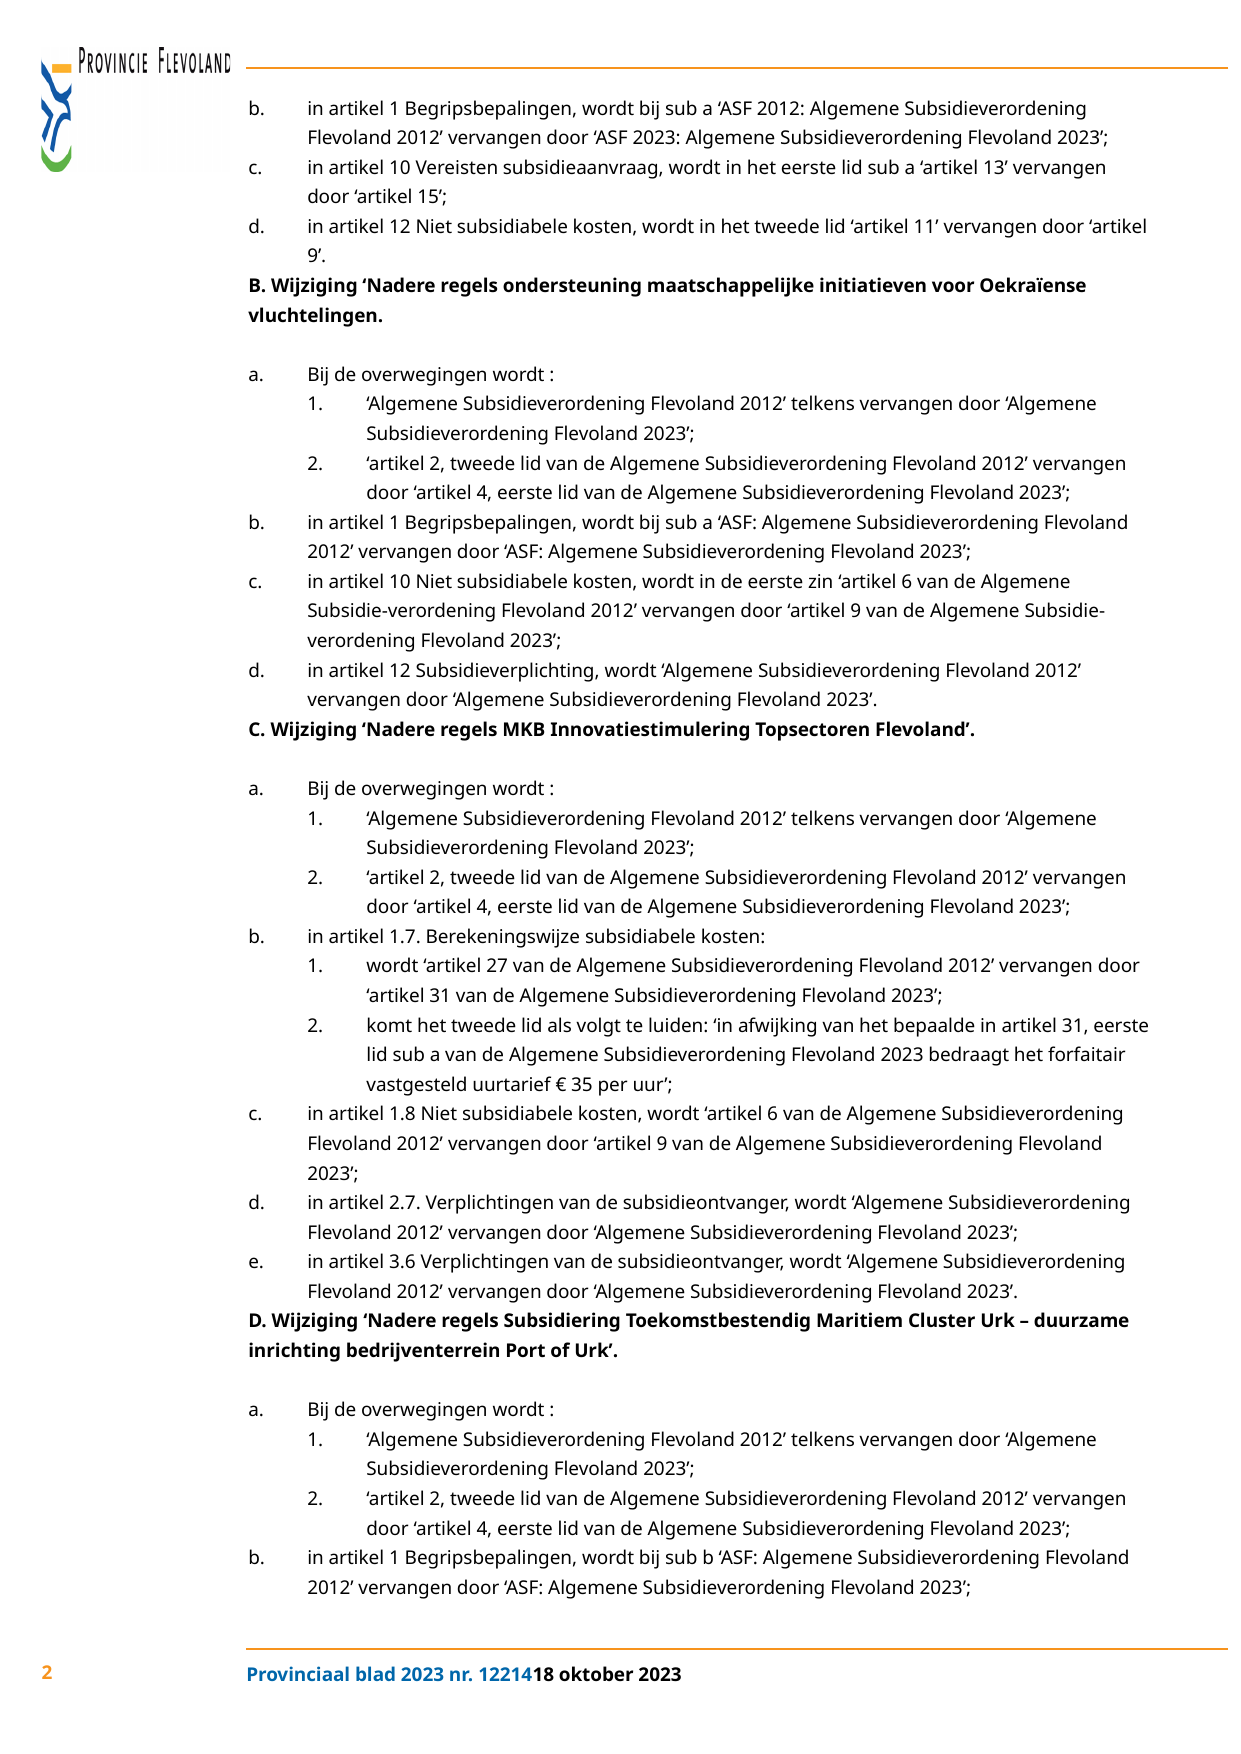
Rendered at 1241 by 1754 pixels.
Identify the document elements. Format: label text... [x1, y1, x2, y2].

list Bij de overwegingen wordt : [248, 775, 1152, 801]
list ‘Algemene Subsidieverordening Flevoland 2012’ telkens vervangen door ‘Algemene Subsidieverordening Flevoland 2023’; [307, 805, 1152, 860]
text D. Wijziging ‘Nadere regels Subsidiering Toekomstbestendig Maritiem Cluster Urk – duurzame inrichting bedrijventerrein Port of Urk’. [248, 1308, 1152, 1363]
list wordt ‘artikel 27 van de Algemene Subsidieverordening Flevoland 2012’ vervangen door ‘artikel 31 van de Algemene Subsidieverordening Flevoland 2023’; [307, 953, 1152, 1008]
list Bij de overwegingen wordt : [248, 1396, 1152, 1422]
list ‘artikel 2, tweede lid van de Algemene Subsidieverordening Flevoland 2012’ vervangen door ‘artikel 4, eerste lid van de Algemene Subsidieverordening Flevoland 2023’; [307, 864, 1152, 919]
list in artikel 1 Begripsbepalingen, wordt bij sub a ‘ASF 2012: Algemene Subsidieverordening Flevoland 2012’ vervangen door ‘ASF 2023: Algemene Subsidieverordening Flevoland 2023’; [248, 95, 1152, 150]
list in artikel 1.8 Niet subsidiabele kosten, wordt ‘artikel 6 van de Algemene Subsidieverordening Flevoland 2012’ vervangen door ‘artikel 9 van de Algemene Subsidieverordening Flevoland 2023’; [248, 1101, 1152, 1186]
list in artikel 2.7. Verplichtingen van de subsidieontvanger, wordt ‘Algemene Subsidieverordening Flevoland 2012’ vervangen door ‘Algemene Subsidieverordening Flevoland 2023’; [248, 1189, 1152, 1245]
list in artikel 12 Niet subsidiabele kosten, wordt in het tweede lid ‘artikel 11’ vervangen door ‘artikel 9’. [248, 213, 1152, 268]
list in artikel 1 Begripsbepalingen, wordt bij sub a ‘ASF: Algemene Subsidieverordening Flevoland 2012’ vervangen door ‘ASF: Algemene Subsidieverordening Flevoland 2023’; [248, 509, 1152, 564]
list Bij de overwegingen wordt : [248, 361, 1152, 387]
text C. Wijziging ‘Nadere regels MKB Innovatiestimulering Topsectoren Flevoland’. [248, 716, 1152, 742]
list ‘artikel 2, tweede lid van de Algemene Subsidieverordening Flevoland 2012’ vervangen door ‘artikel 4, eerste lid van de Algemene Subsidieverordening Flevoland 2023’; [307, 450, 1152, 505]
list ‘Algemene Subsidieverordening Flevoland 2012’ telkens vervangen door ‘Algemene Subsidieverordening Flevoland 2023’; [307, 1426, 1152, 1481]
list in artikel 1.7. Berekeningswijze subsidiabele kosten: [248, 923, 1152, 949]
list ‘artikel 2, tweede lid van de Algemene Subsidieverordening Flevoland 2012’ vervangen door ‘artikel 4, eerste lid van de Algemene Subsidieverordening Flevoland 2023’; [307, 1485, 1152, 1541]
list ‘Algemene Subsidieverordening Flevoland 2012’ telkens vervangen door ‘Algemene Subsidieverordening Flevoland 2023’; [307, 391, 1152, 446]
list in artikel 10 Niet subsidiabele kosten, wordt in de eerste zin ‘artikel 6 van de Algemene Subsidie-verordening Flevoland 2012’ vervangen door ‘artikel 9 van de Algemene Subsidie-verordening Flevoland 2023’; [248, 568, 1152, 653]
list in artikel 10 Vereisten subsidieaanvraag, wordt in het eerste lid sub a ‘artikel 13’ vervangen door ‘artikel 15’; [248, 154, 1152, 209]
list in artikel 1 Begripsbepalingen, wordt bij sub b ‘ASF: Algemene Subsidieverordening Flevoland 2012’ vervangen door ‘ASF: Algemene Subsidieverordening Flevoland 2023’; [248, 1544, 1152, 1600]
text B. Wijziging ‘Nadere regels ondersteuning maatschappelijke initiatieven voor Oekraïense vluchtelingen. [248, 272, 1152, 328]
picture [41, 47, 231, 172]
list komt het tweede lid als volgt te luiden: ‘in afwijking van het bepaalde in artikel 31, eerste lid sub a van de Algemene Subsidieverordening Flevoland 2023 bedraagt het forfaitair vastgesteld uurtarief € 35 per uur’; [307, 1012, 1152, 1097]
list in artikel 12 Subsidieverplichting, wordt ‘Algemene Subsidieverordening Flevoland 2012’ vervangen door ‘Algemene Subsidieverordening Flevoland 2023’. [248, 657, 1152, 712]
list in artikel 3.6 Verplichtingen van de subsidieontvanger, wordt ‘Algemene Subsidieverordening Flevoland 2012’ vervangen door ‘Algemene Subsidieverordening Flevoland 2023’. [248, 1248, 1152, 1304]
